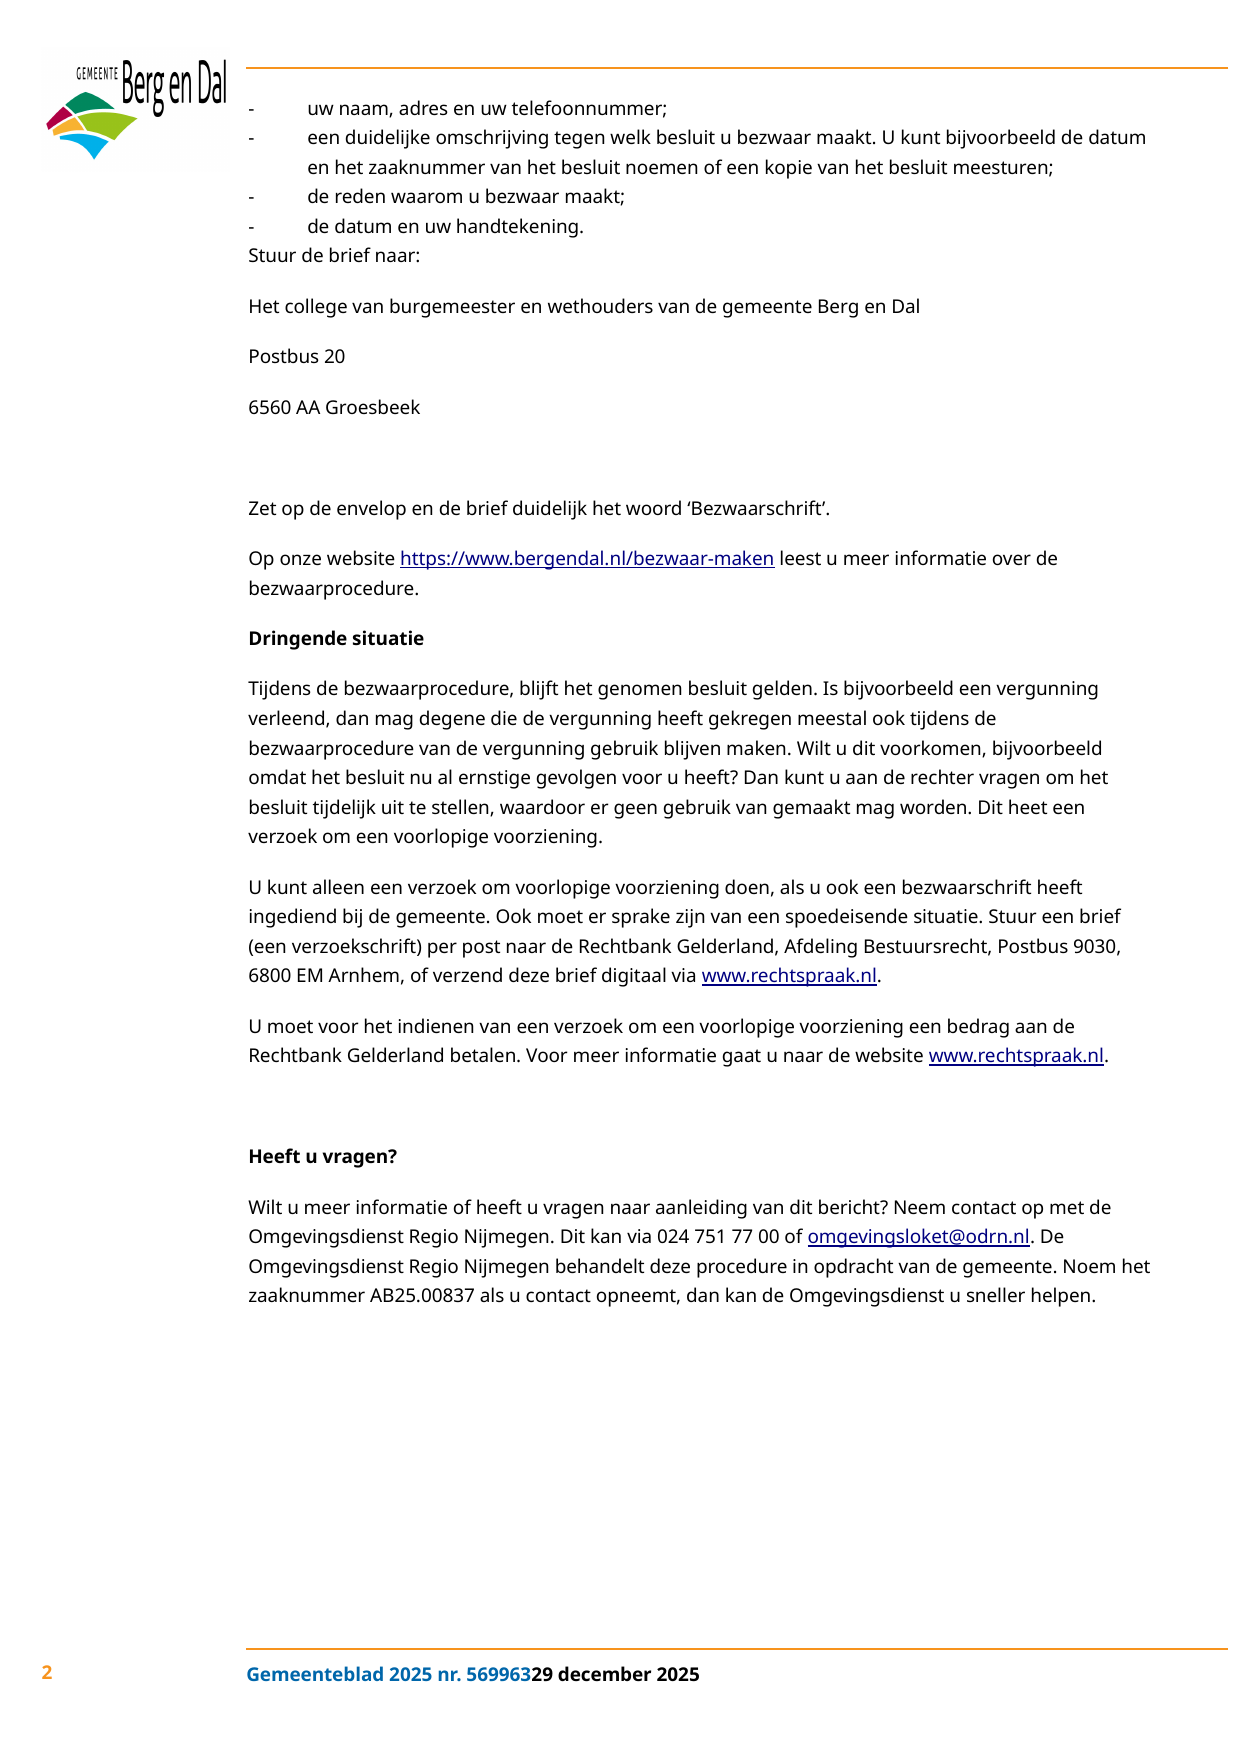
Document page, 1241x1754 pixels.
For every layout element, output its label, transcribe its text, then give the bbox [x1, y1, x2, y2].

text U moet voor het indienen van een verzoek om een voorlopige voorziening een bedrag aan de Rechtbank Gelderland betalen. Voor meer informatie gaat u naar de website www.rechtspraak.nl. [248, 1013, 1152, 1068]
text Het college van burgemeester en wethouders van de gemeente Berg en Dal [248, 293, 1152, 319]
list een duidelijke omschrijving tegen welk besluit u bezwaar maakt. U kunt bijvoorbeeld de datum en het zaaknummer van het besluit noemen of een kopie van het besluit meesturen; [248, 124, 1152, 180]
text Wilt u meer informatie of heeft u vragen naar aanleiding van dit bericht? Neem contact op met de Omgevingsdienst Regio Nijmegen. Dit kan via 024 751 77 00 of omgevingsloket@odrn.nl. De Omgevingsdienst Regio Nijmegen behandelt deze procedure in opdracht van de gemeente. Noem het zaaknummer AB25.00837 als u contact opneemt, dan kan de Omgevingsdienst u sneller helpen. [248, 1194, 1152, 1308]
text Zet op de envelop en de brief duidelijk het woord ‘Bezwaarschrift’. [248, 495, 1152, 521]
text Postbus 20 [248, 343, 1152, 369]
text Dringende situatie [248, 625, 1152, 651]
picture [41, 47, 231, 172]
text U kunt alleen een verzoek om voorlopige voorziening doen, als u ook een bezwaarschrift heeft ingediend bij de gemeente. Ook moet er sprake zijn van een spoedeisende situatie. Stuur een brief (een verzoekschrift) per post naar de Rechtbank Gelderland, Afdeling Bestuursrecht, Postbus 9030, 6800 EM Arnhem, of verzend deze brief digitaal via www.rechtspraak.nl. [248, 874, 1152, 988]
list de reden waarom u bezwaar maakt; [248, 183, 1152, 209]
text Tijdens de bezwaarprocedure, blijft het genomen besluit gelden. Is bijvoorbeeld een vergunning verleend, dan mag degene die de vergunning heeft gekregen meestal ook tijdens de bezwaarprocedure van de vergunning gebruik blijven maken. Wilt u dit voorkomen, bijvoorbeeld omdat het besluit nu al ernstige gevolgen voor u heeft? Dan kunt u aan de rechter vragen om het besluit tijdelijk uit te stellen, waardoor er geen gebruik van gemaakt mag worden. Dit heet een verzoek om een voorlopige voorziening. [248, 676, 1152, 849]
list de datum en uw handtekening. [248, 213, 1152, 239]
list uw naam, adres en uw telefoonnummer; [248, 95, 1152, 121]
text 6560 AA Groesbeek [248, 394, 1152, 420]
text Stuur de brief naar: [248, 243, 1152, 268]
text Heeft u vragen? [248, 1143, 1152, 1169]
text Op onze website https://www.bergendal.nl/bezwaar-maken leest u meer informatie over de bezwaarprocedure. [248, 545, 1152, 601]
